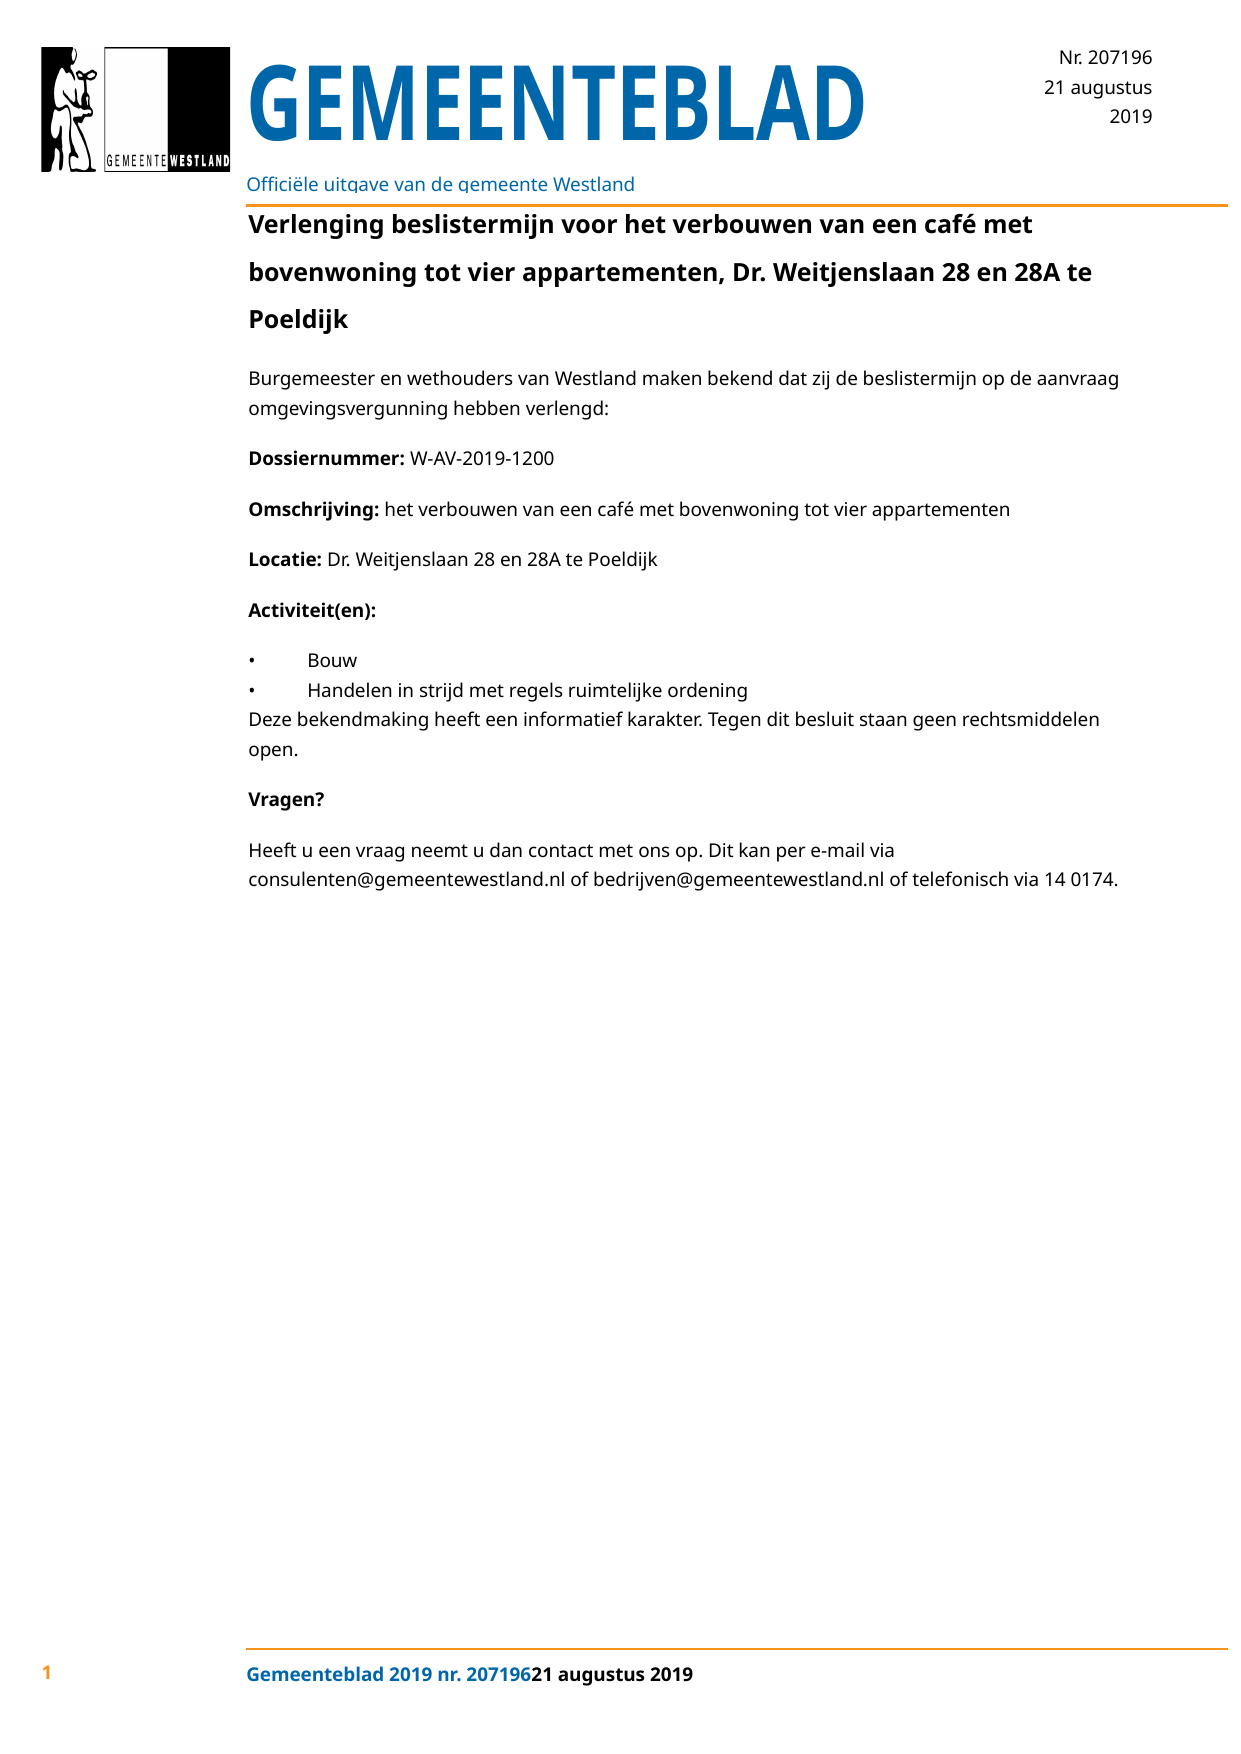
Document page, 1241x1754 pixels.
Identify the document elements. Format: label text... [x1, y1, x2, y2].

list Bouw [248, 647, 1152, 673]
text Locatie: Dr. Weitjenslaan 28 en 28A te Poeldijk [248, 546, 1152, 572]
text Dossiernummer: W-AV-2019-1200 [248, 446, 1152, 471]
list Handelen in strijd met regels ruimtelijke ordening [248, 677, 1152, 702]
text Burgemeester en wethouders van Westland maken bekend dat zij de beslistermijn op de aanvraag omgevingsvergunning hebben verlengd: [248, 366, 1152, 421]
picture [41, 47, 231, 172]
text Deze bekendmaking heeft een informatief karakter. Tegen dit besluit staan geen rechtsmiddelen open. [248, 706, 1152, 762]
text Heeft u een vraag neemt u dan contact met ons op. Dit kan per e-mail via consulenten@gemeentewestland.nl of bedrijven@gemeentewestland.nl of telefonisch via 14 0174. [248, 837, 1152, 892]
text Vragen? [248, 786, 1152, 812]
text Omschrijving: het verbouwen van een café met bovenwoning tot vier appartementen [248, 496, 1152, 522]
text Activiteit(en): [248, 597, 1152, 622]
text Verlenging beslistermijn voor het verbouwen van een café met bovenwoning tot vier appartementen, Dr. Weitjenslaan 28 en 28A te Poeldijk [248, 207, 1152, 336]
